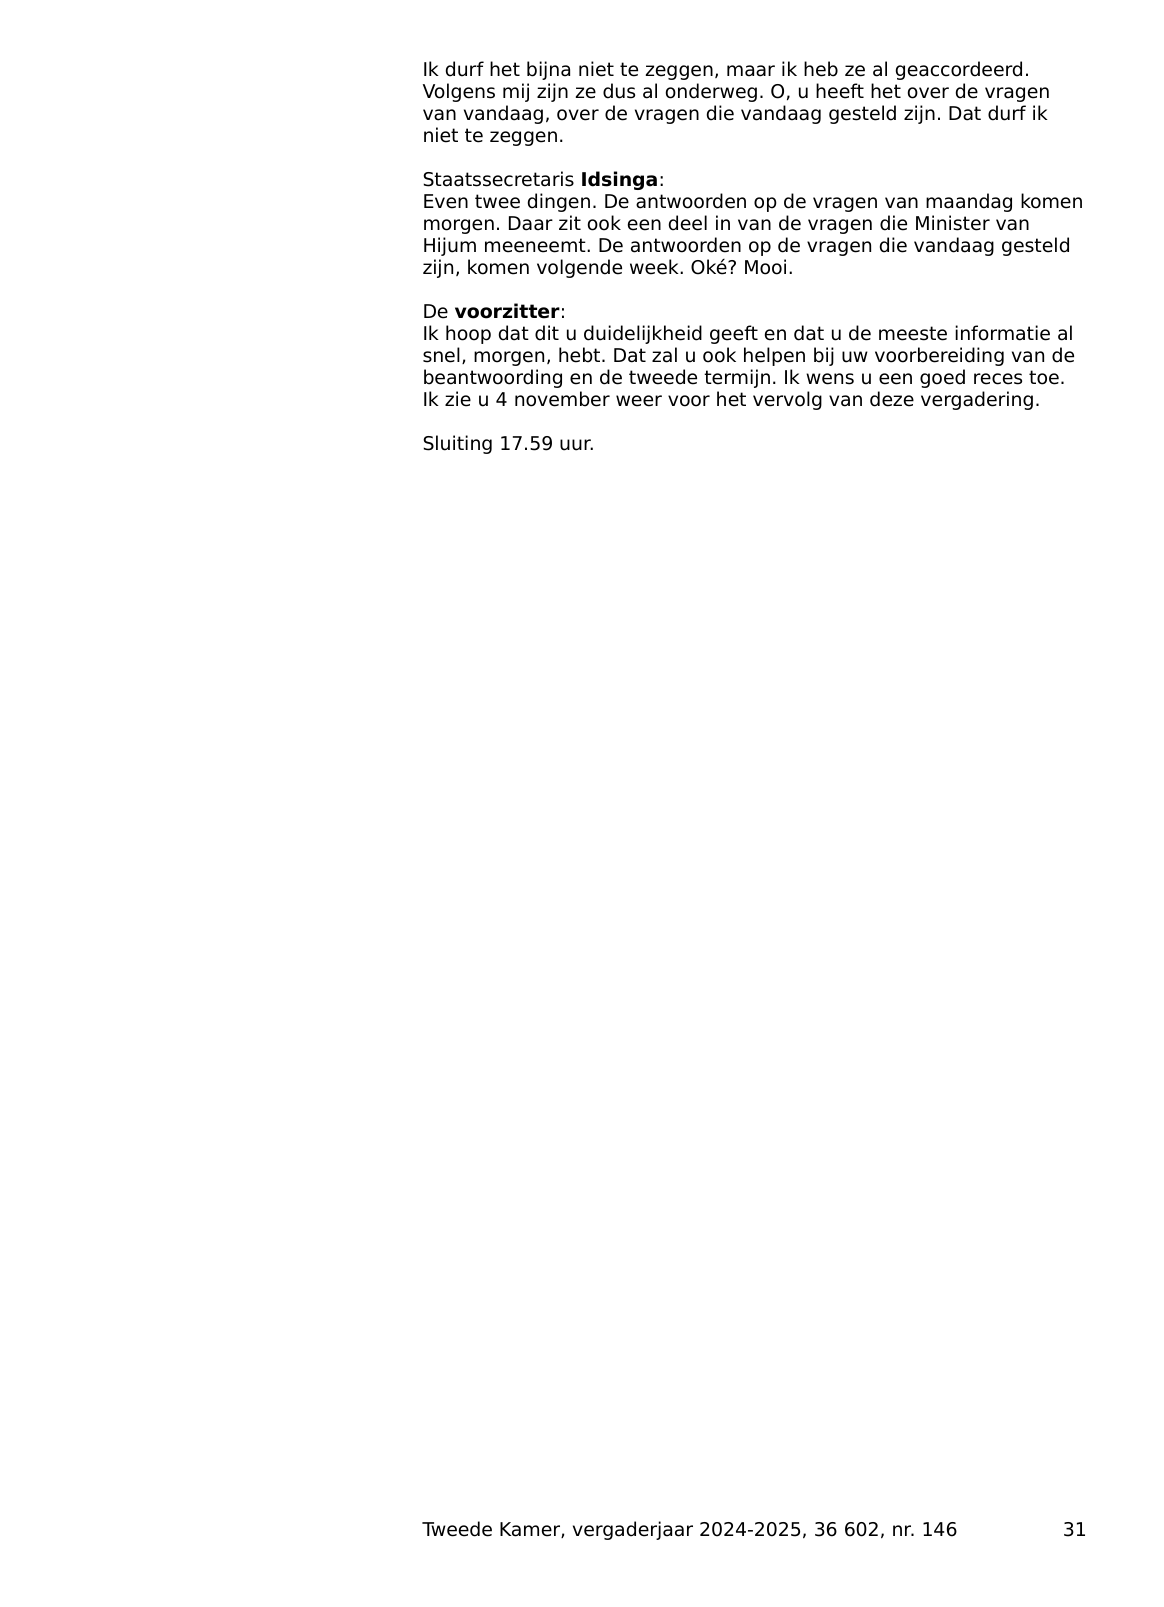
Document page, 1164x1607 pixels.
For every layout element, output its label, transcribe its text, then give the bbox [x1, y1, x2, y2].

text Even twee dingen. De antwoorden op de vragen van maandag komen morgen. Daar zit ook een deel in van de vragen die Minister van Hijum meeneemt. De antwoorden op de vragen die vandaag gesteld zijn, komen volgende week. Oké? Mooi. [422, 191, 1087, 279]
text De voorzitter: [422, 301, 1087, 323]
text Ik durf het bijna niet te zeggen, maar ik heb ze al geaccordeerd. Volgens mij zijn ze dus al onderweg. O, u heeft het over de vragen van vandaag, over de vragen die vandaag gesteld zijn. Dat durf ik niet te zeggen. [422, 59, 1087, 147]
text Staatssecretaris Idsinga: [422, 169, 1087, 191]
text Ik hoop dat dit u duidelijkheid geeft en dat u de meeste informatie al snel, morgen, hebt. Dat zal u ook helpen bij uw voorbereiding van de beantwoording en de tweede termijn. Ik wens u een goed reces toe. Ik zie u 4 november weer voor het vervolg van deze vergadering. [422, 323, 1087, 411]
text Sluiting 17.59 uur. [422, 433, 1087, 455]
